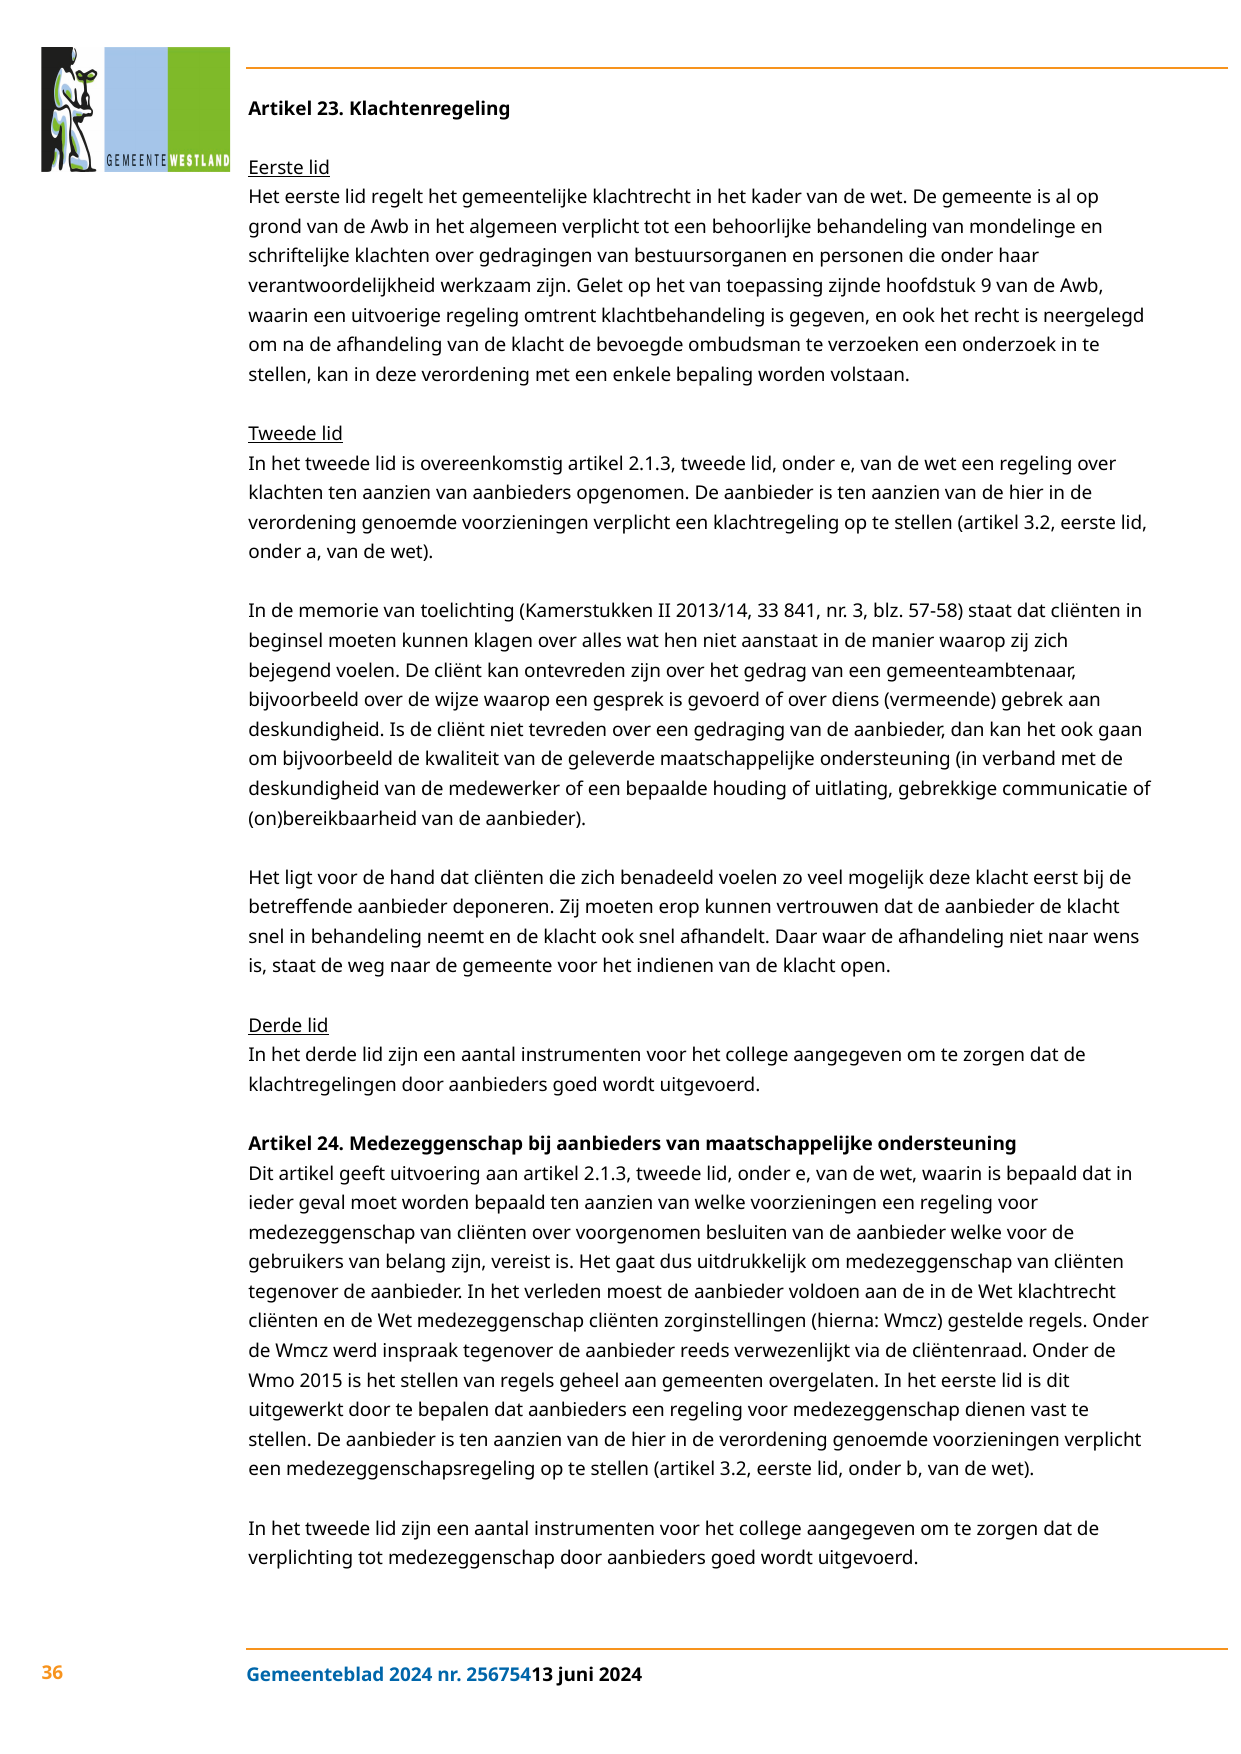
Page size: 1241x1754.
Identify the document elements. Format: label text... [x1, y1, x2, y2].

text Dit artikel geeft uitvoering aan artikel 2.1.3, tweede lid, onder e, van de wet, waarin is bepaald dat in ieder geval moet worden bepaald ten aanzien van welke voorzieningen een regeling voor medezeggenschap van cliënten over voorgenomen besluiten van de aanbieder welke voor de gebruikers van belang zijn, vereist is. Het gaat dus uitdrukkelijk om medezeggenschap van cliënten tegenover de aanbieder. In het verleden moest de aanbieder voldoen aan de in de Wet klachtrecht cliënten en de Wet medezeggenschap cliënten zorginstellingen (hierna: Wmcz) gestelde regels. Onder de Wmcz werd inspraak tegenover de aanbieder reeds verwezenlijkt via de cliëntenraad. Onder de Wmo 2015 is het stellen van regels geheel aan gemeenten overgelaten. In het eerste lid is dit uitgewerkt door te bepalen dat aanbieders een regeling voor medezeggenschap dienen vast te stellen. De aanbieder is ten aanzien van de hier in de verordening genoemde voorzieningen verplicht een medezeggenschapsregeling op te stellen (artikel 3.2, eerste lid, onder b, van de wet). [248, 1160, 1152, 1481]
text Het eerste lid regelt het gemeentelijke klachtrecht in het kader van de wet. De gemeente is al op grond van de Awb in het algemeen verplicht tot een behoorlijke behandeling van mondelinge en schriftelijke klachten over gedragingen van bestuursorganen en personen die onder haar verantwoordelijkheid werkzaam zijn. Gelet op het van toepassing zijnde hoofdstuk 9 van de Awb, waarin een uitvoerige regeling omtrent klachtbehandeling is gegeven, en ook het recht is neergelegd om na de afhandeling van de klacht de bevoegde ombudsman te verzoeken een onderzoek in te stellen, kan in deze verordening met een enkele bepaling worden volstaan. [248, 183, 1152, 387]
text In het derde lid zijn een aantal instrumenten voor het college aangegeven om te zorgen dat de klachtregelingen door aanbieders goed wordt uitgevoerd. [248, 1041, 1152, 1097]
text Artikel 24. Medezeggenschap bij aanbieders van maatschappelijke ondersteuning [248, 1130, 1152, 1156]
text Het ligt voor de hand dat cliënten die zich benadeeld voelen zo veel mogelijk deze klacht eerst bij de betreffende aanbieder deponeren. Zij moeten erop kunnen vertrouwen dat de aanbieder de klacht snel in behandeling neemt en de klacht ook snel afhandelt. Daar waar de afhandeling niet naar wens is, staat de weg naar de gemeente voor het indienen van de klacht open. [248, 864, 1152, 978]
picture [41, 47, 231, 172]
text Artikel 23. Klachtenregeling [248, 95, 1152, 121]
text Eerste lid [248, 154, 1152, 180]
text In de memorie van toelichting (Kamerstukken II 2013/14, 33 841, nr. 3, blz. 57-58) staat dat cliënten in beginsel moeten kunnen klagen over alles wat hen niet aanstaat in de manier waarop zij zich bejegend voelen. De cliënt kan ontevreden zijn over het gedrag van een gemeenteambtenaar, bijvoorbeeld over de wijze waarop een gesprek is gevoerd of over diens (vermeende) gebrek aan deskundigheid. Is de cliënt niet tevreden over een gedraging van de aanbieder, dan kan het ook gaan om bijvoorbeeld de kwaliteit van de geleverde maatschappelijke ondersteuning (in verband met de deskundigheid van de medewerker of een bepaalde houding of uitlating, gebrekkige communicatie of (on)bereikbaarheid van de aanbieder). [248, 598, 1152, 831]
text Derde lid [248, 1012, 1152, 1038]
text In het tweede lid zijn een aantal instrumenten voor het college aangegeven om te zorgen dat de verplichting tot medezeggenschap door aanbieders goed wordt uitgevoerd. [248, 1515, 1152, 1570]
text In het tweede lid is overeenkomstig artikel 2.1.3, tweede lid, onder e, van de wet een regeling over klachten ten aanzien van aanbieders opgenomen. De aanbieder is ten aanzien van de hier in de verordening genoemde voorzieningen verplicht een klachtregeling op te stellen (artikel 3.2, eerste lid, onder a, van de wet). [248, 450, 1152, 564]
text Tweede lid [248, 420, 1152, 446]
